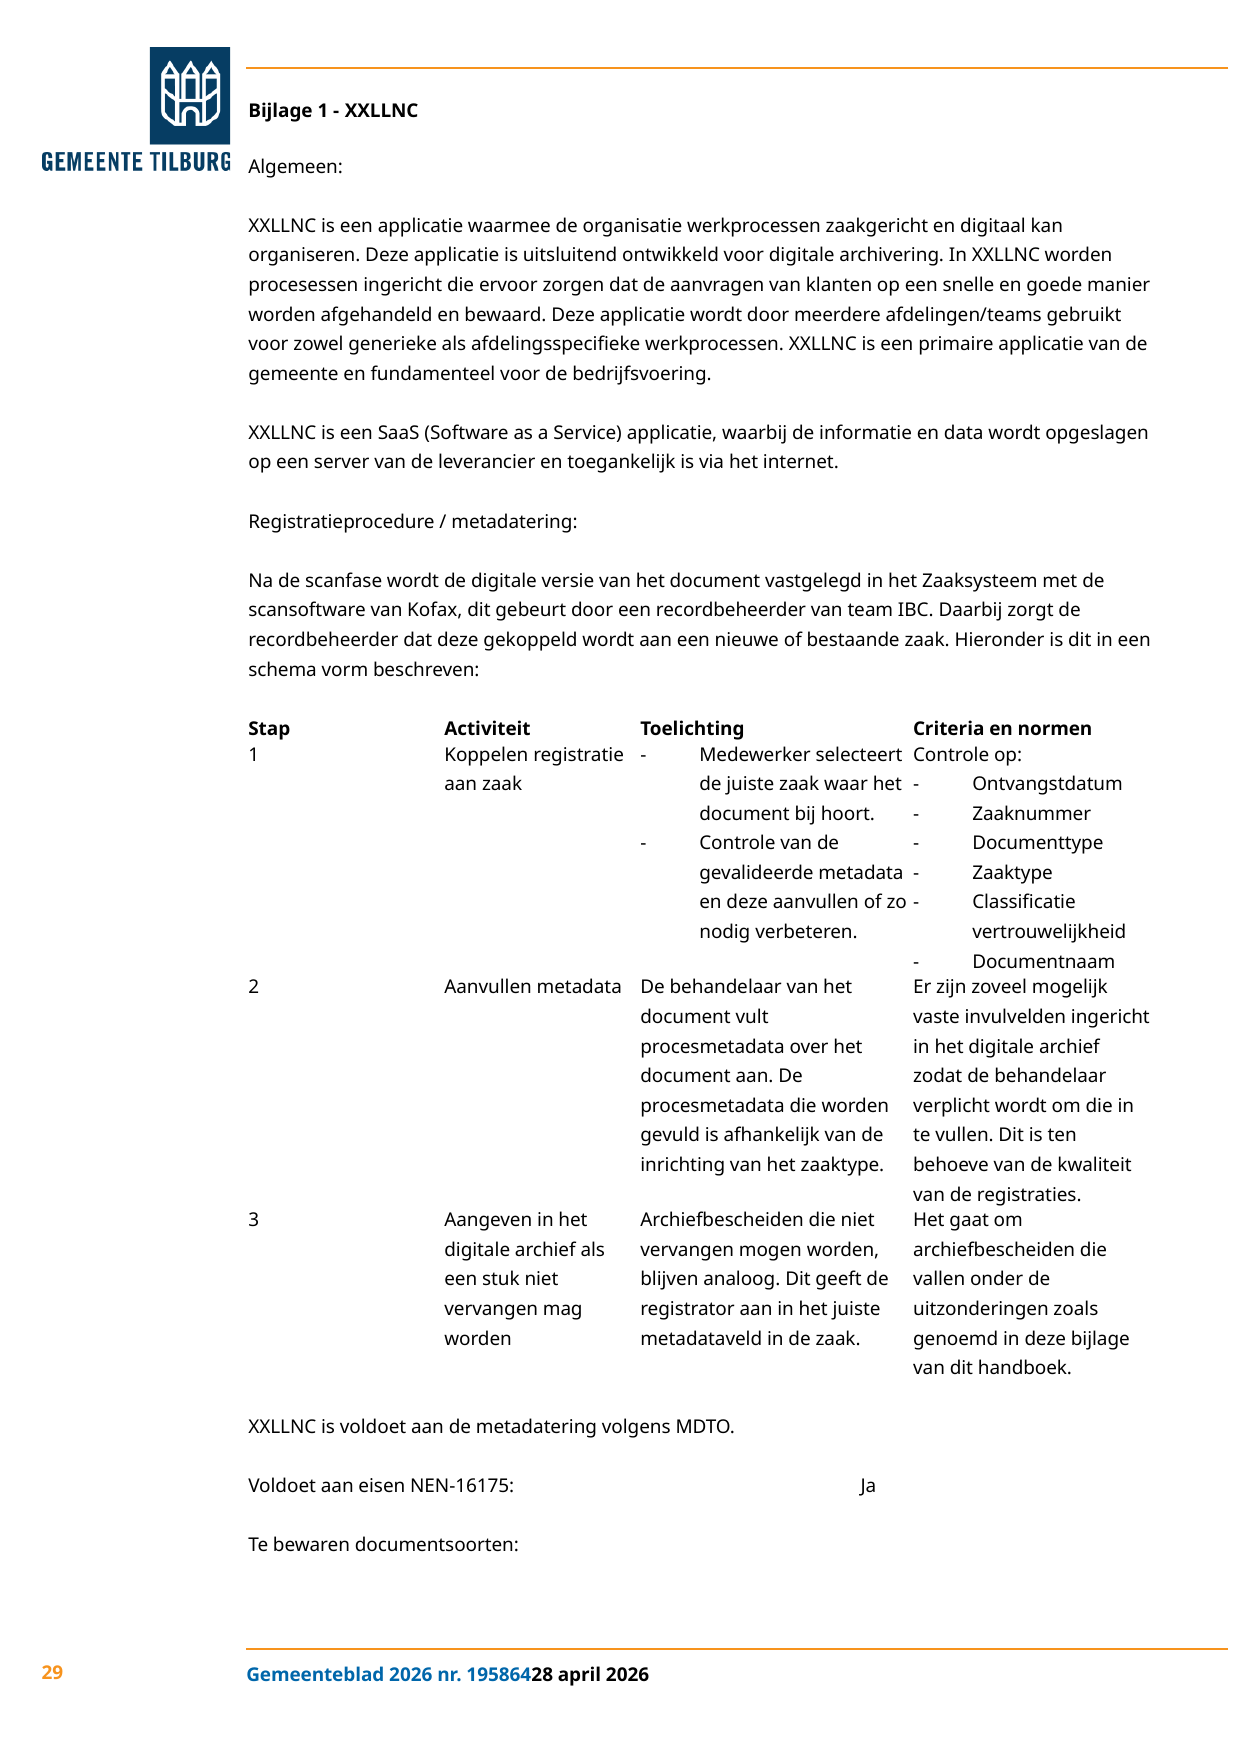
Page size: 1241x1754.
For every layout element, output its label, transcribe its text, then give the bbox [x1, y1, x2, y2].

table_header Ja [860, 1472, 1152, 1498]
text XXLLNC is een applicatie waarmee de organisatie werkprocessen zaakgericht en digitaal kan organiseren. Deze applicatie is uitsluitend ontwikkeld voor digitale archivering. In XXLLNC worden procesessen ingericht die ervoor zorgen dat de aanvragen van klanten op een snelle en goede manier worden afgehandeld en bewaard. Deze applicatie wordt door meerdere afdelingen/teams gebruikt voor zowel generieke als afdelingsspecifieke werkprocessen. XXLLNC is een primaire applicatie van de gemeente en fundamenteel voor de bedrijfsvoering. [248, 212, 1152, 386]
table_cell Er zijn zoveel mogelijk vaste invulvelden ingericht in het digitale archief zodat de behandelaar verplicht wordt om die in te vullen. Dit is ten behoeve van de kwaliteit van de registraties. [913, 974, 1152, 1206]
table_cell 1 [248, 741, 444, 974]
table_cell Aanvullen metadata [444, 974, 640, 1206]
table_cell Controle op: Ontvangstdatum Zaaknummer Documenttype Zaaktype Classificatie vertrouwelijkheid Documentnaam [913, 741, 1152, 974]
table_cell Aangeven in het digitale archief als een stuk niet vervangen mag worden [444, 1206, 640, 1380]
text Bijlage 1 - XXLLNC [248, 95, 1152, 123]
table_cell Koppelen registratie aan zaak [444, 741, 640, 974]
text Algemeen: [248, 153, 1152, 179]
table_header Stap [248, 715, 444, 741]
text Na de scanfase wordt de digitale versie van het document vastgelegd in het Zaaksysteem met de scansoftware van Kofax, dit gebeurt door een recordbeheerder van team IBC. Daarbij zorgt de recordbeheerder dat deze gekoppeld wordt aan een nieuwe of bestaande zaak. Hieronder is dit in een schema vorm beschreven: [248, 567, 1152, 682]
table_header Toelichting [640, 715, 913, 741]
picture [41, 47, 231, 172]
table_header Voldoet aan eisen NEN-16175: [248, 1472, 860, 1498]
table_header Activiteit [444, 715, 640, 741]
table_cell De behandelaar van het document vult procesmetadata over het document aan. De procesmetadata die worden gevuld is afhankelijk van de inrichting van het zaaktype. [640, 974, 913, 1206]
text XXLLNC is voldoet aan de metadatering volgens MDTO. [248, 1413, 1152, 1439]
table_cell Het gaat om archiefbescheiden die vallen onder de uitzonderingen zoals genoemd in deze bijlage van dit handboek. [913, 1206, 1152, 1380]
text XXLLNC is een SaaS (Software as a Service) applicatie, waarbij de informatie en data wordt opgeslagen op een server van de leverancier en toegankelijk is via het internet. [248, 419, 1152, 474]
table_cell 2 [248, 974, 444, 1206]
table_header Criteria en normen [913, 715, 1152, 741]
text Registratieprocedure / metadatering: [248, 508, 1152, 534]
table_cell 3 [248, 1206, 444, 1380]
table_cell Medewerker selecteert de juiste zaak waar het document bij hoort. Controle van de gevalideerde metadata en deze aanvullen of zo nodig verbeteren. [640, 741, 913, 974]
table_cell Archiefbescheiden die niet vervangen mogen worden, blijven analoog. Dit geeft de registrator aan in het juiste metadataveld in de zaak. [640, 1206, 913, 1380]
text Te bewaren documentsoorten: [248, 1531, 1152, 1556]
